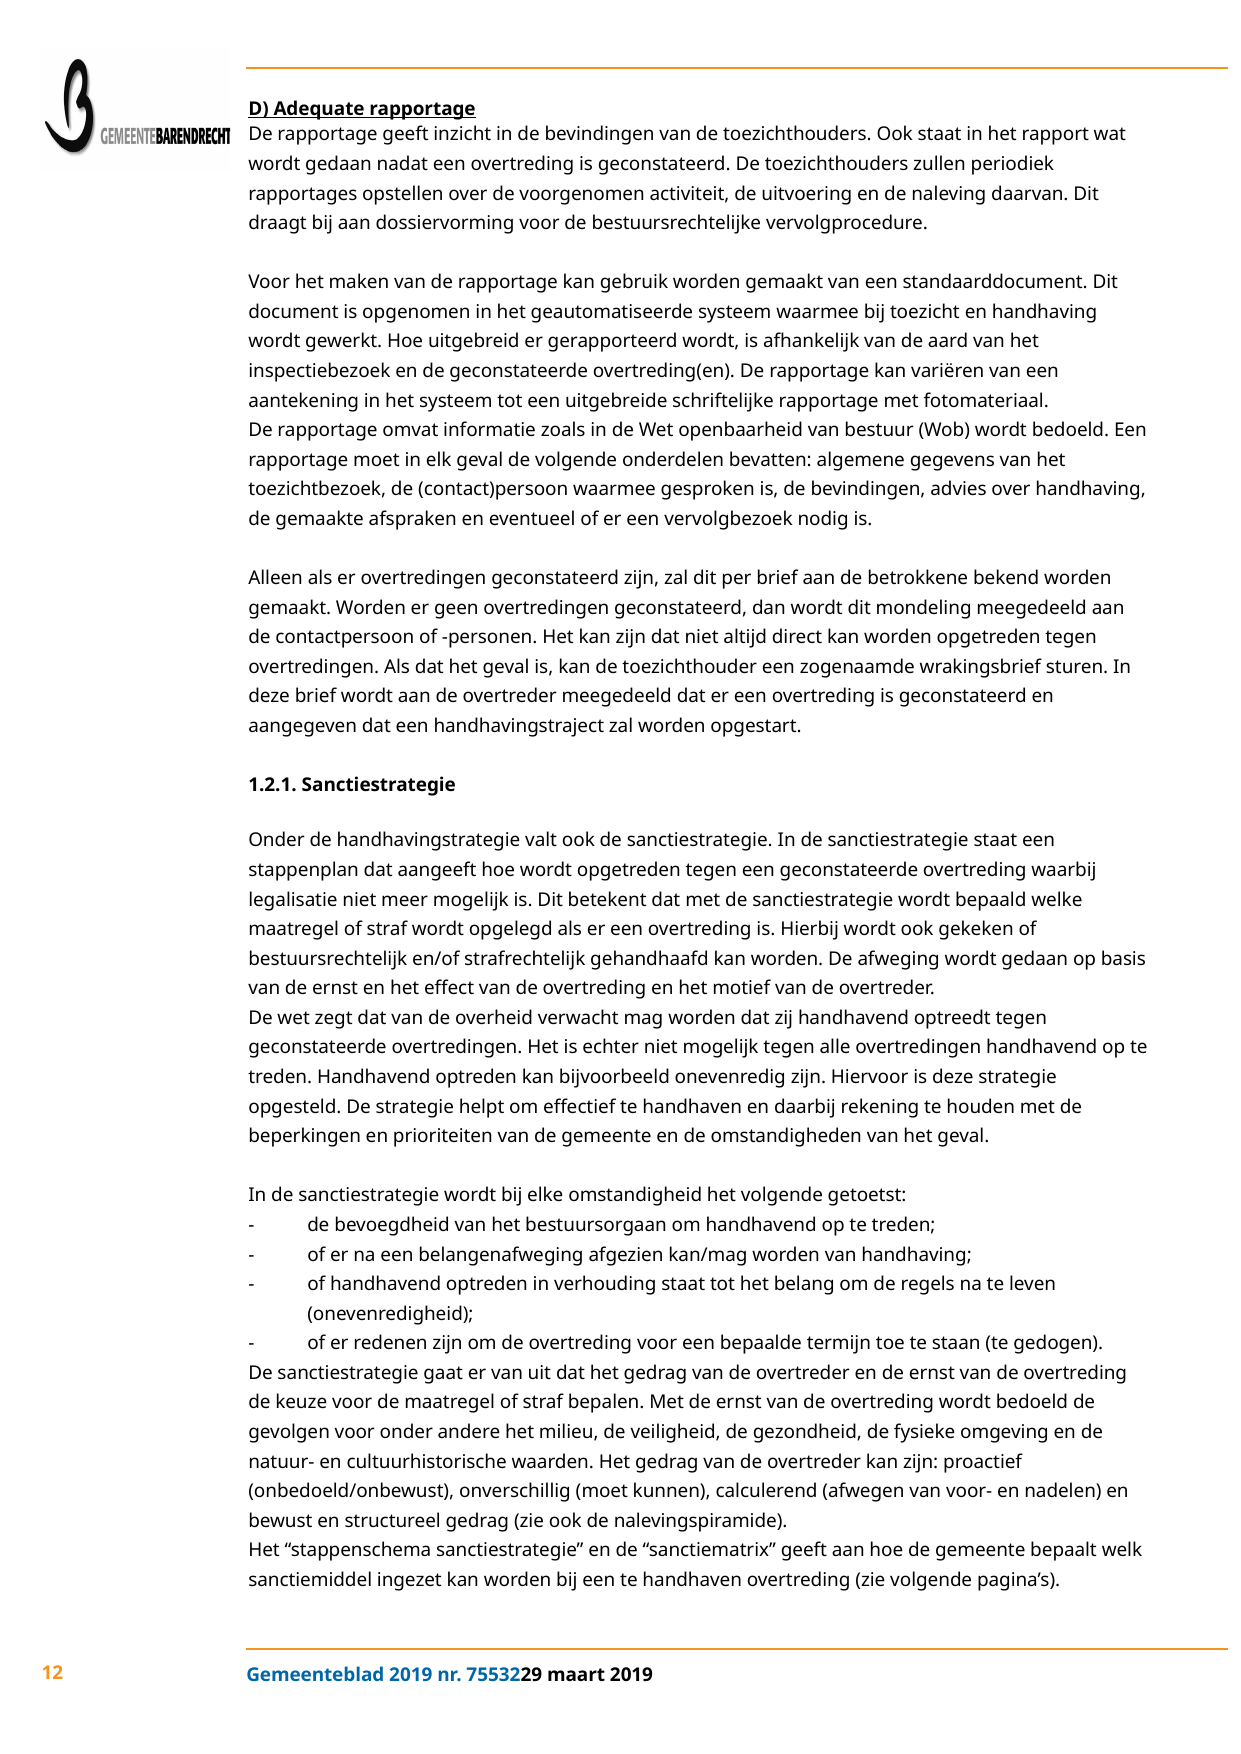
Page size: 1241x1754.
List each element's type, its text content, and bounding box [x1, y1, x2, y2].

list de bevoegdheid van het bestuursorgaan om handhavend op te treden; [248, 1211, 1152, 1237]
picture [41, 47, 231, 172]
text 1.2.1. Sanctiestrategie [248, 771, 1152, 797]
list of handhavend optreden in verhouding staat tot het belang om de regels na te leven (onevenredigheid); [248, 1270, 1152, 1326]
text Alleen als er overtredingen geconstateerd zijn, zal dit per brief aan de betrokkene bekend worden gemaakt. Worden er geen overtredingen geconstateerd, dan wordt dit mondeling meegedeeld aan de contactpersoon of -personen. Het kan zijn dat niet altijd direct kan worden opgetreden tegen overtredingen. Als dat het geval is, kan de toezichthouder een zogenaamde wrakingsbrief sturen. In deze brief wordt aan de overtreder meegedeeld dat er een overtreding is geconstateerd en aangegeven dat een handhavingstraject zal worden opgestart. [248, 564, 1152, 738]
text D) Adequate rapportage [248, 95, 1152, 121]
text Voor het maken van de rapportage kan gebruik worden gemaakt van een standaarddocument. Dit document is opgenomen in het geautomatiseerde systeem waarmee bij toezicht en handhaving wordt gewerkt. Hoe uitgebreid er gerapporteerd wordt, is afhankelijk van de aard van het inspectiebezoek en de geconstateerde overtreding(en). De rapportage kan variëren van een aantekening in het systeem tot een uitgebreide schriftelijke rapportage met fotomateriaal. [248, 268, 1152, 412]
text De rapportage geeft inzicht in de bevindingen van de toezichthouders. Ook staat in het rapport wat wordt gedaan nadat een overtreding is geconstateerd. De toezichthouders zullen periodiek rapportages opstellen over de voorgenomen activiteit, de uitvoering en de naleving daarvan. Dit draagt bij aan dossiervorming voor de bestuursrechtelijke vervolgprocedure. [248, 121, 1152, 235]
text De sanctiestrategie gaat er van uit dat het gedrag van de overtreder en de ernst van de overtreding de keuze voor de maatregel of straf bepalen. Met de ernst van de overtreding wordt bedoeld de gevolgen voor onder andere het milieu, de veiligheid, de gezondheid, de fysieke omgeving en de natuur- en cultuurhistorische waarden. Het gedrag van de overtreder kan zijn: proactief (onbedoeld/onbewust), onverschillig (moet kunnen), calculerend (afwegen van voor- en nadelen) en bewust en structureel gedrag (zie ook de nalevingspiramide). [248, 1359, 1152, 1533]
list of er na een belangenafweging afgezien kan/mag worden van handhaving; [248, 1241, 1152, 1267]
text De rapportage omvat informatie zoals in de Wet openbaarheid van bestuur (Wob) wordt bedoeld. Een rapportage moet in elk geval de volgende onderdelen bevatten: algemene gegevens van het toezichtbezoek, de (contact)persoon waarmee gesproken is, de bevindingen, advies over handhaving, de gemaakte afspraken en eventueel of er een vervolgbezoek nodig is. [248, 416, 1152, 531]
text Onder de handhavingstrategie valt ook de sanctiestrategie. In de sanctiestrategie staat een stappenplan dat aangeeft hoe wordt opgetreden tegen een geconstateerde overtreding waarbij legalisatie niet meer mogelijk is. Dit betekent dat met de sanctiestrategie wordt bepaald welke maatregel of straf wordt opgelegd als er een overtreding is. Hierbij wordt ook gekeken of bestuursrechtelijk en/of strafrechtelijk gehandhaafd kan worden. De afweging wordt gedaan op basis van de ernst en het effect van de overtreding en het motief van de overtreder. [248, 827, 1152, 1000]
text In de sanctiestrategie wordt bij elke omstandigheid het volgende getoetst: [248, 1182, 1152, 1207]
list of er redenen zijn om de overtreding voor een bepaalde termijn toe te staan (te gedogen). [248, 1329, 1152, 1355]
text Het “stappenschema sanctiestrategie” en de “sanctiematrix” geeft aan hoe de gemeente bepaalt welk sanctiemiddel ingezet kan worden bij een te handhaven overtreding (zie volgende pagina’s). [248, 1537, 1152, 1592]
text De wet zegt dat van de overheid verwacht mag worden dat zij handhavend optreedt tegen geconstateerde overtredingen. Het is echter niet mogelijk tegen alle overtredingen handhavend op te treden. Handhavend optreden kan bijvoorbeeld onevenredig zijn. Hiervoor is deze strategie opgesteld. De strategie helpt om effectief te handhaven en daarbij rekening te houden met de beperkingen en prioriteiten van de gemeente en de omstandigheden van het geval. [248, 1004, 1152, 1148]
